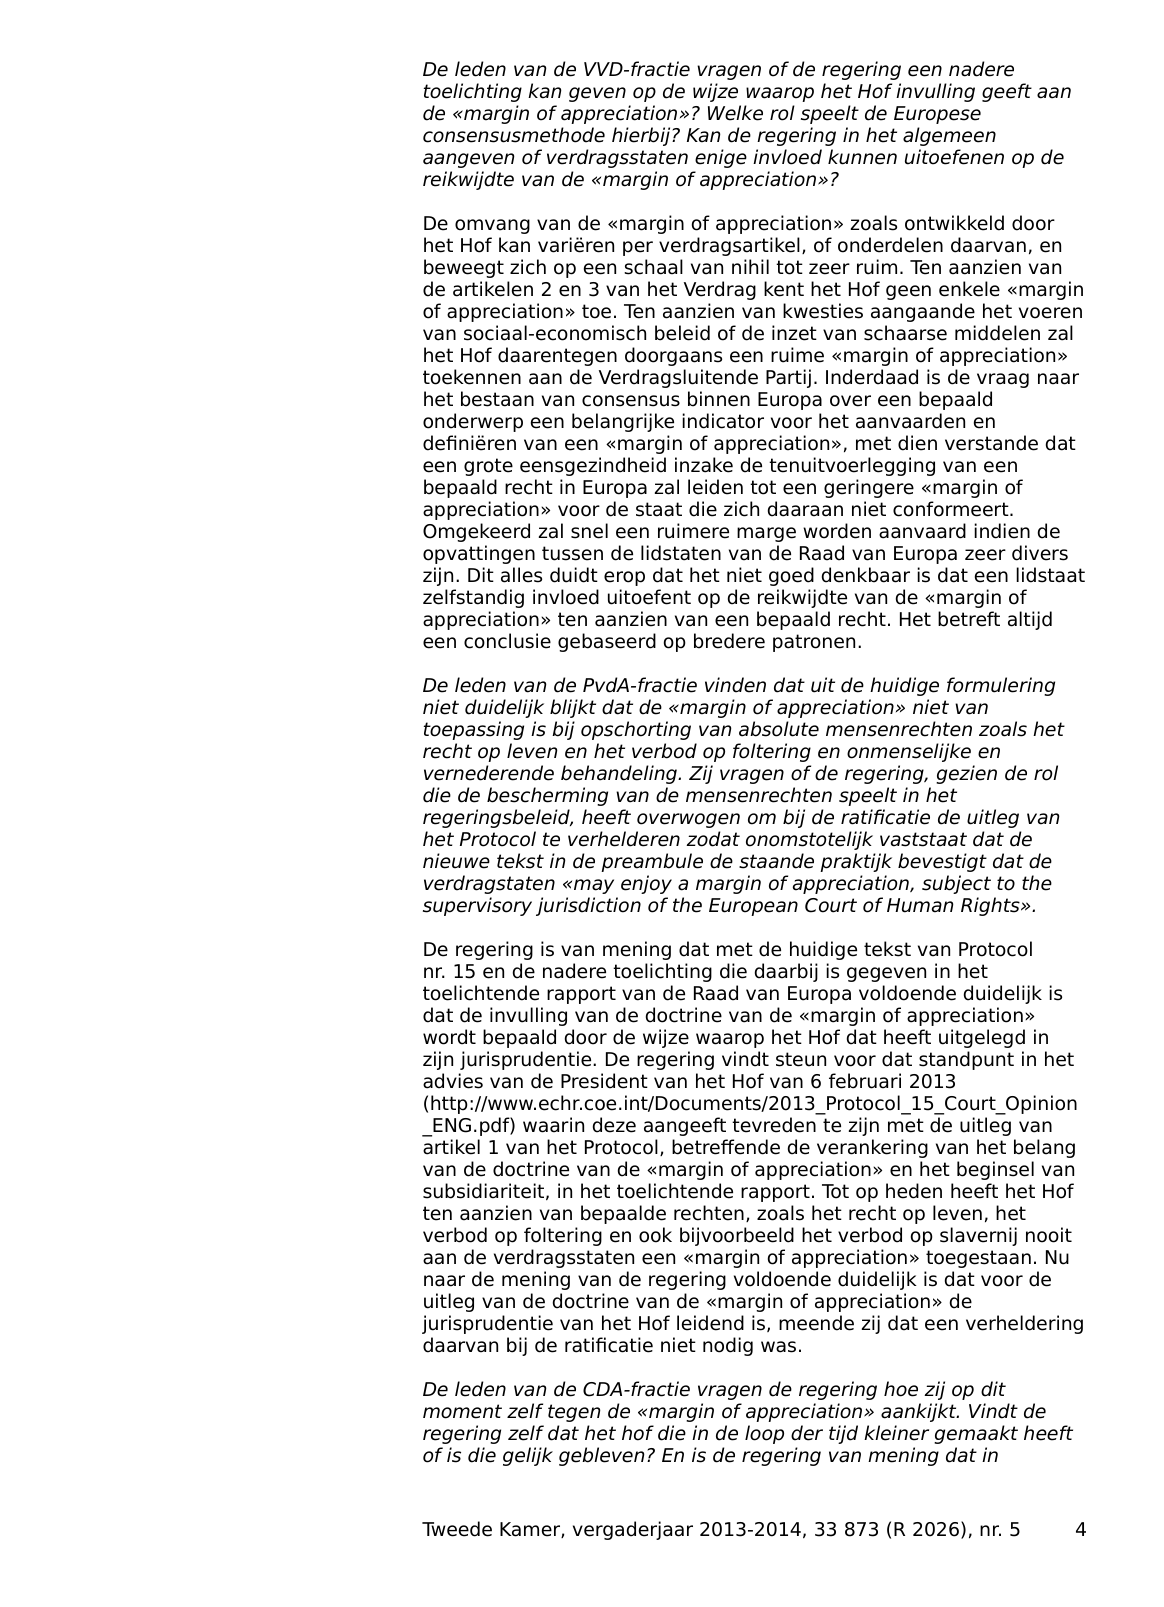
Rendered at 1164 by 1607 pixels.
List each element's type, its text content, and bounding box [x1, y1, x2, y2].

text De omvang van de «margin of appreciation» zoals ontwikkeld door het Hof kan variëren per verdragsartikel, of onderdelen daarvan, en beweegt zich op een schaal van nihil tot zeer ruim. Ten aanzien van de artikelen 2 en 3 van het Verdrag kent het Hof geen enkele «margin of appreciation» toe. Ten aanzien van kwesties aangaande het voeren van sociaal-economisch beleid of de inzet van schaarse middelen zal het Hof daarentegen doorgaans een ruime «margin of appreciation» toekennen aan de Verdragsluitende Partij. Inderdaad is de vraag naar het bestaan van consensus binnen Europa over een bepaald onderwerp een belangrijke indicator voor het aanvaarden en definiëren van een «margin of appreciation», met dien verstande dat een grote eensgezindheid inzake de tenuitvoerlegging van een bepaald recht in Europa zal leiden tot een geringere «margin of appreciation» voor de staat die zich daaraan niet conformeert. Omgekeerd zal snel een ruimere marge worden aanvaard indien de opvattingen tussen de lidstaten van de Raad van Europa zeer divers zijn. Dit alles duidt erop dat het niet goed denkbaar is dat een lidstaat zelfstandig invloed uitoefent op de reikwijdte van de «margin of appreciation» ten aanzien van een bepaald recht. Het betreft altijd een conclusie gebaseerd op bredere patronen. [422, 213, 1087, 653]
text De regering is van mening dat met de huidige tekst van Protocol nr. 15 en de nadere toelichting die daarbij is gegeven in het toelichtende rapport van de Raad van Europa voldoende duidelijk is dat de invulling van de doctrine van de «margin of appreciation» wordt bepaald door de wijze waarop het Hof dat heeft uitgelegd in zijn jurisprudentie. De regering vindt steun voor dat standpunt in het advies van de President van het Hof van 6 februari 2013 (http://www.echr.coe.int/Documents/2013_Protocol_15_Court_Opinion_ENG.pdf) waarin deze aangeeft tevreden te zijn met de uitleg van artikel 1 van het Protocol, betreffende de verankering van het belang van de doctrine van de «margin of appreciation» en het beginsel van subsidiariteit, in het toelichtende rapport. Tot op heden heeft het Hof ten aanzien van bepaalde rechten, zoals het recht op leven, het verbod op foltering en ook bijvoorbeeld het verbod op slavernij nooit aan de verdragsstaten een «margin of appreciation» toegestaan. Nu naar de mening van de regering voldoende duidelijk is dat voor de uitleg van de doctrine van de «margin of appreciation» de jurisprudentie van het Hof leidend is, meende zij dat een verheldering daarvan bij de ratificatie niet nodig was. [422, 939, 1087, 1356]
text De leden van de VVD-fractie vragen of de regering een nadere toelichting kan geven op de wijze waarop het Hof invulling geeft aan de «margin of appreciation»? Welke rol speelt de Europese consensusmethode hierbij? Kan de regering in het algemeen aangeven of verdragsstaten enige invloed kunnen uitoefenen op de reikwijdte van de «margin of appreciation»? [422, 59, 1087, 191]
text De leden van de CDA-fractie vragen de regering hoe zij op dit moment zelf tegen de «margin of appreciation» aankijkt. Vindt de regering zelf dat het hof die in de loop der tijd kleiner gemaakt heeft of is die gelijk gebleven? En is de regering van mening dat in [422, 1379, 1087, 1467]
text De leden van de PvdA-fractie vinden dat uit de huidige formulering niet duidelijk blijkt dat de «margin of appreciation» niet van toepassing is bij opschorting van absolute mensenrechten zoals het recht op leven en het verbod op foltering en onmenselijke en vernederende behandeling. Zij vragen of de regering, gezien de rol die de bescherming van de mensenrechten speelt in het regeringsbeleid, heeft overwogen om bij de ratificatie de uitleg van het Protocol te verhelderen zodat onomstotelijk vaststaat dat de nieuwe tekst in de preambule de staande praktijk bevestigt dat de verdragstaten «may enjoy a margin of appreciation, subject to the supervisory jurisdiction of the European Court of Human Rights». [422, 675, 1087, 917]
